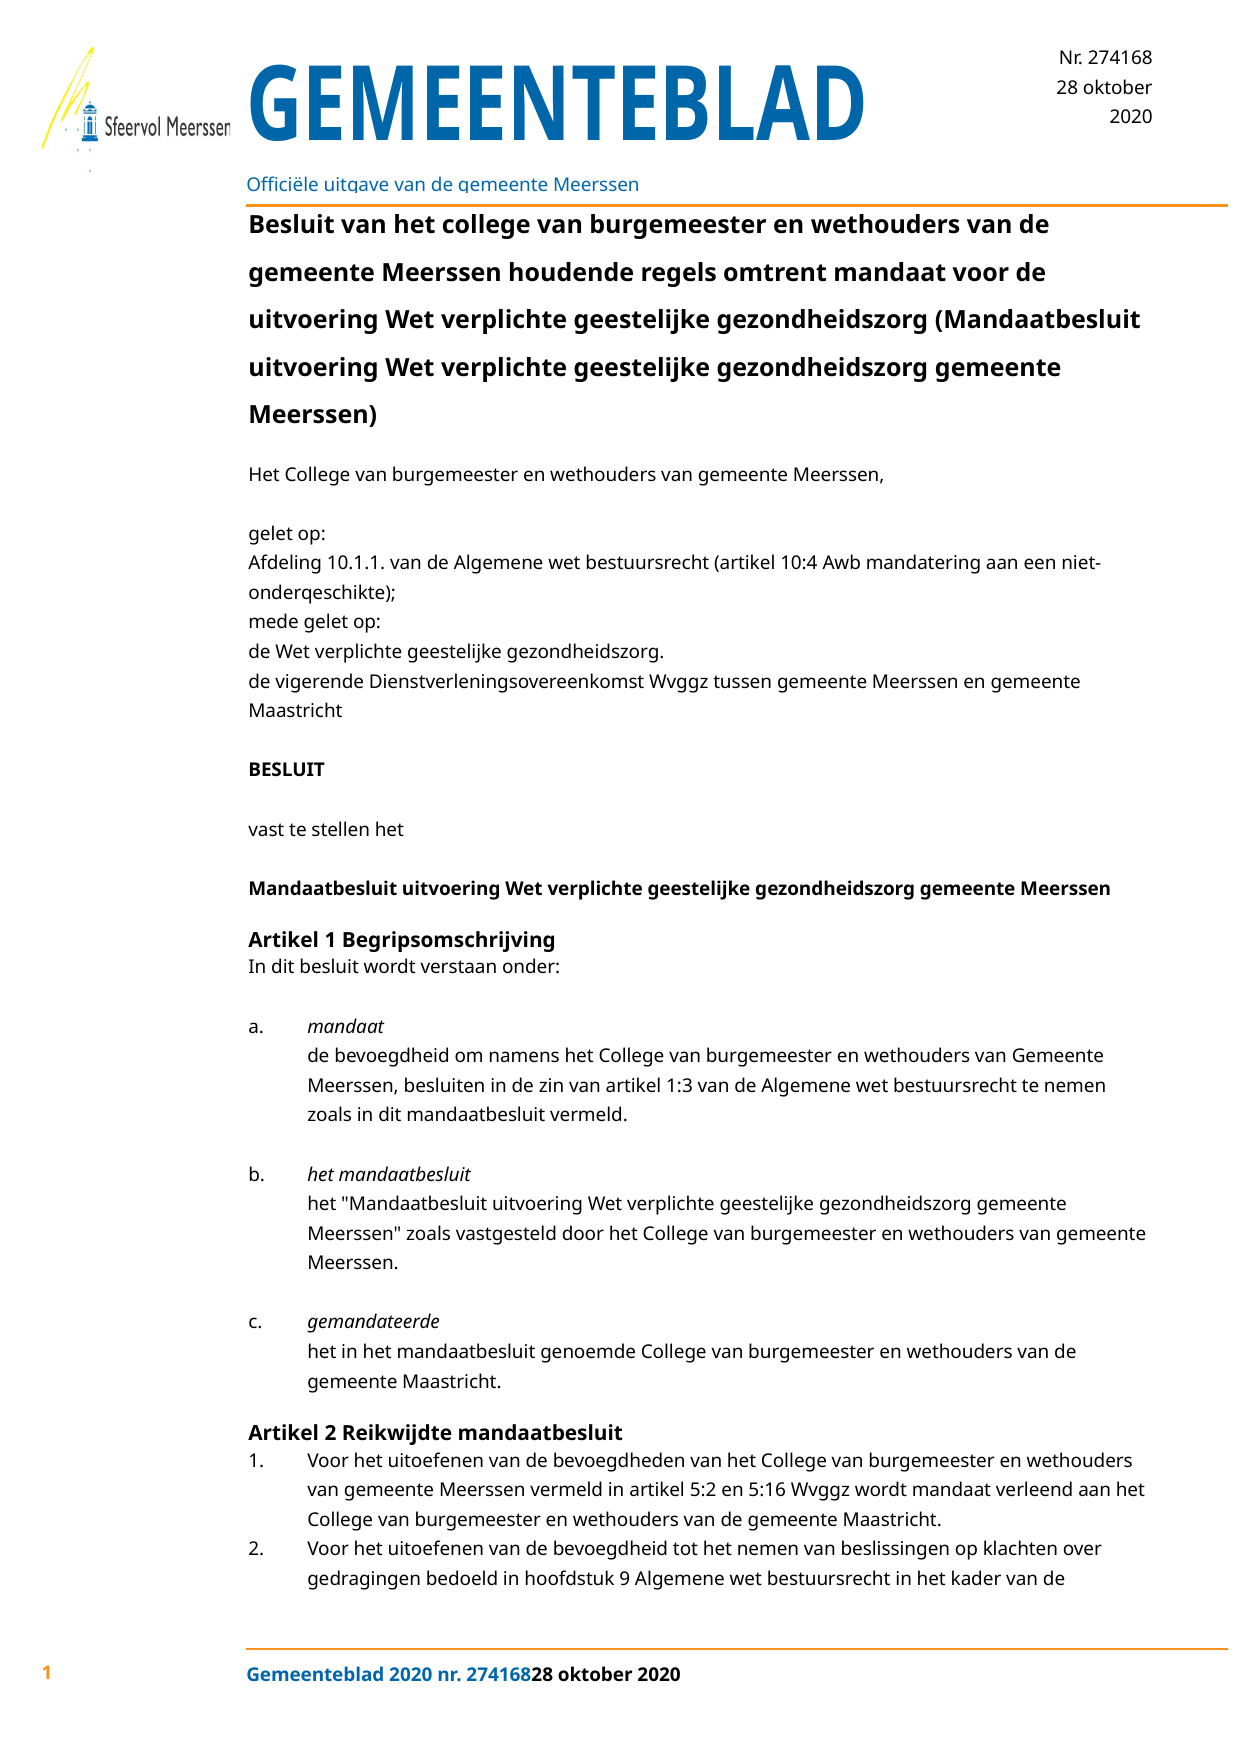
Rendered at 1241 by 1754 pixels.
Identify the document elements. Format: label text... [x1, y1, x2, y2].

list het "Mandaatbesluit uitvoering Wet verplichte geestelijke gezondheidszorg gemeente Meerssen" zoals vastgesteld door het College van burgemeester en wethouders van gemeente Meerssen. [248, 1190, 1152, 1275]
text BESLUIT [248, 757, 1152, 782]
text de Wet verplichte geestelijke gezondheidszorg. [248, 638, 1152, 664]
list Voor het uitoefenen van de bevoegdheid tot het nemen van beslissingen op klachten over gedragingen bedoeld in hoofdstuk 9 Algemene wet bestuursrecht in het kader van de [248, 1536, 1152, 1591]
text Het College van burgemeester en wethouders van gemeente Meerssen, [248, 461, 1152, 486]
list de bevoegdheid om namens het College van burgemeester en wethouders van Gemeente Meerssen, besluiten in de zin van artikel 1:3 van de Algemene wet bestuursrecht te nemen zoals in dit mandaatbesluit vermeld. [248, 1042, 1152, 1127]
list Voor het uitoefenen van de bevoegdheden van het College van burgemeester en wethouders van gemeente Meerssen vermeld in artikel 5:2 en 5:16 Wvggz wordt mandaat verleend aan het College van burgemeester en wethouders van de gemeente Maastricht. [248, 1447, 1152, 1532]
text Afdeling 10.1.1. van de Algemene wet bestuursrecht (artikel 10:4 Awb mandatering aan een niet-onderqeschikte); [248, 549, 1152, 605]
text Mandaatbesluit uitvoering Wet verplichte geestelijke gezondheidszorg gemeente Meerssen [248, 875, 1152, 901]
text In dit besluit wordt verstaan onder: [248, 954, 1152, 979]
text mede gelet op: [248, 609, 1152, 634]
list gemandateerde [248, 1309, 1152, 1334]
list mandaat [248, 1013, 1152, 1039]
picture [41, 47, 231, 172]
list het mandaatbesluit [248, 1161, 1152, 1187]
text Artikel 2 Reikwijdte mandaatbesluit [248, 1418, 1152, 1447]
text vast te stellen het [248, 816, 1152, 841]
text de vigerende Dienstverleningsovereenkomst Wvggz tussen gemeente Meerssen en gemeente Maastricht [248, 668, 1152, 723]
list het in het mandaatbesluit genoemde College van burgemeester en wethouders van de gemeente Maastricht. [248, 1338, 1152, 1394]
text Artikel 1 Begripsomschrijving [248, 925, 1152, 954]
text gelet op: [248, 520, 1152, 546]
text Besluit van het college van burgemeester en wethouders van de gemeente Meerssen houdende regels omtrent mandaat voor de uitvoering Wet verplichte geestelijke gezondheidszorg (Mandaatbesluit uitvoering Wet verplichte geestelijke gezondheidszorg gemeente Meerssen) [248, 207, 1152, 431]
